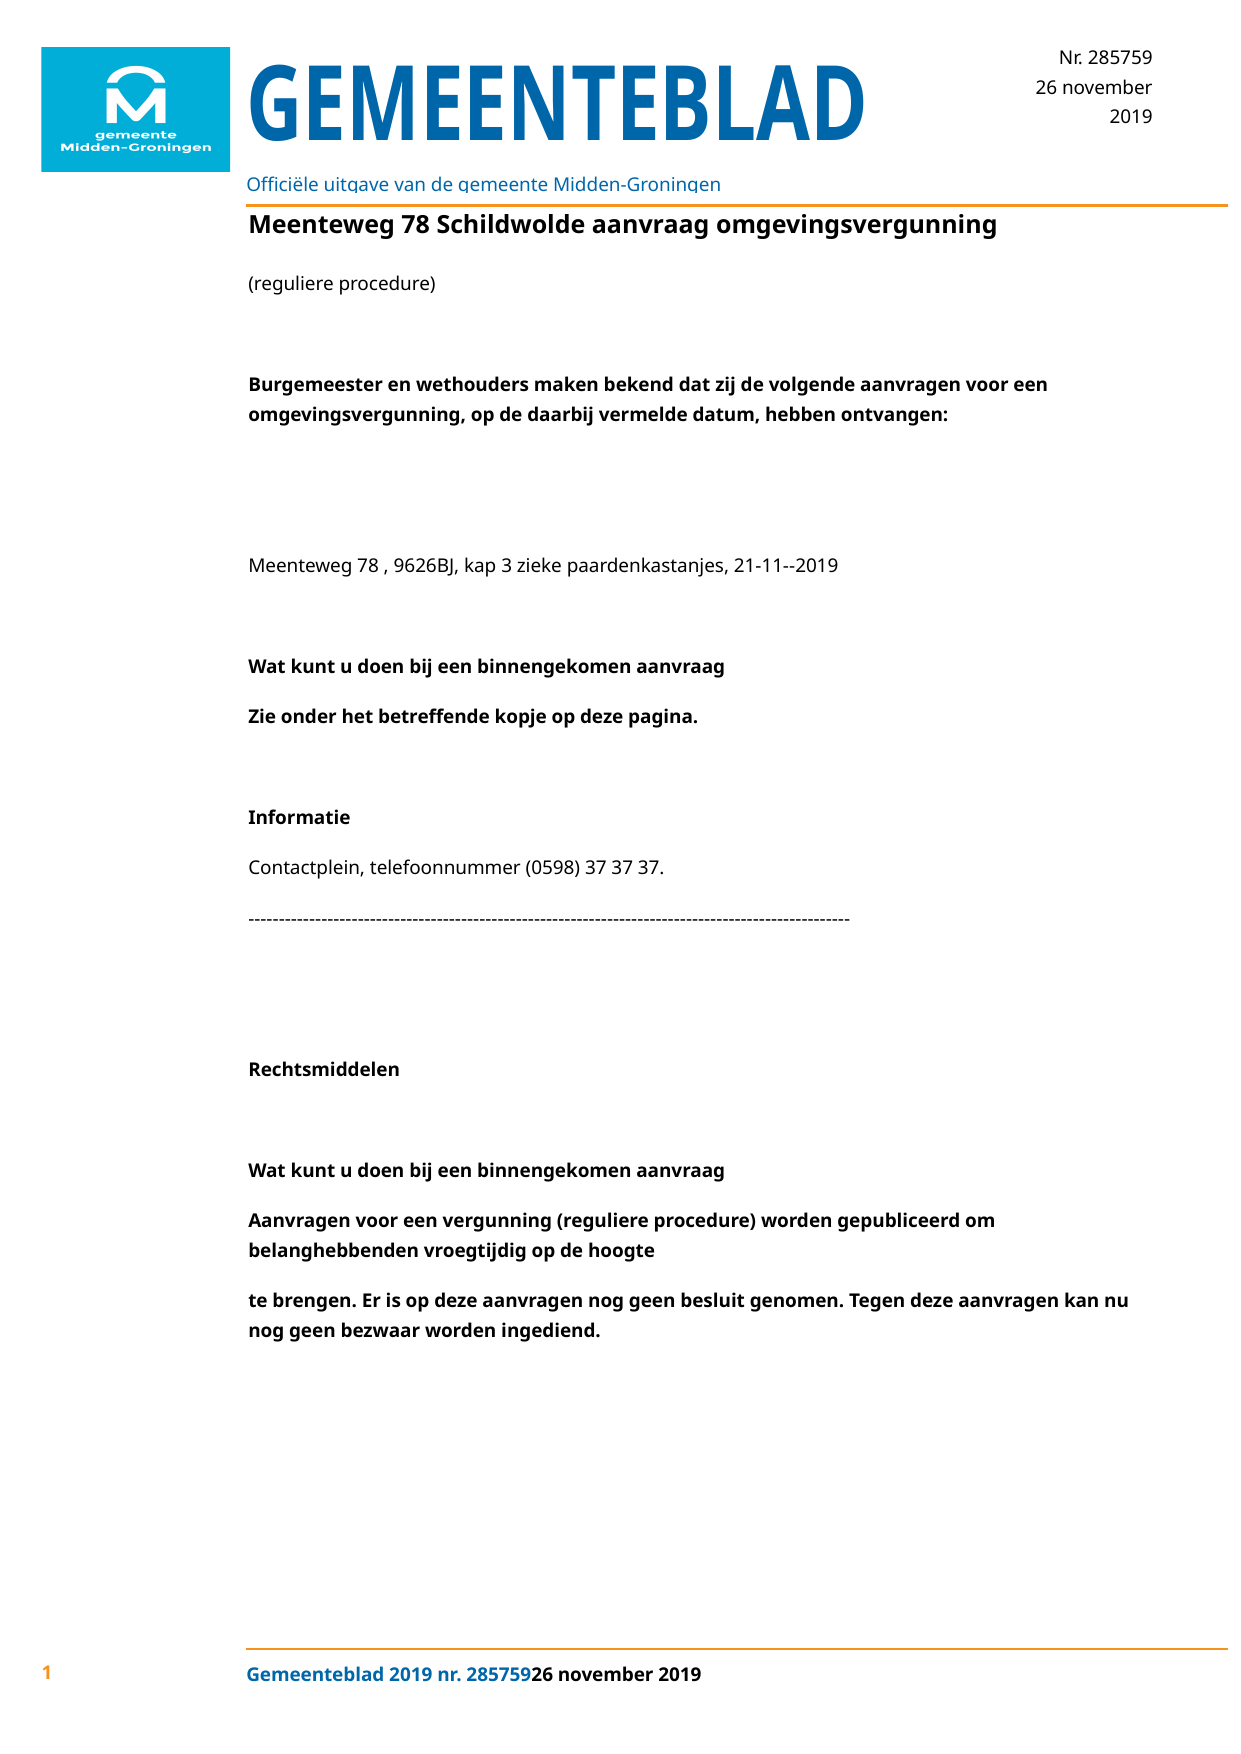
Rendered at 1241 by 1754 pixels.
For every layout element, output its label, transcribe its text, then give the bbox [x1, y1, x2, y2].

text Zie onder het betreffende kopje op deze pagina. [248, 703, 1152, 729]
text --------------------------------------------------------------------------------------------------- [248, 905, 1152, 931]
picture [107, 89, 165, 122]
text (reguliere procedure) [248, 270, 1152, 296]
text Meenteweg 78 Schildwolde aanvraag omgevingsvergunning [248, 207, 1152, 241]
text te brengen. Er is op deze aanvragen nog geen besluit genomen. Tegen deze aanvragen kan nu nog geen bezwaar worden ingediend. [248, 1287, 1152, 1343]
picture [184, 146, 190, 153]
text Contactplein, telefoonnummer (0598) 37 37 37. [248, 854, 1152, 880]
text Meenteweg 78 , 9626BJ, kap 3 zieke paardenkastanjes, 21-11--2019 [248, 552, 1152, 578]
text Wat kunt u doen bij een binnengekomen aanvraag [248, 653, 1152, 678]
picture [108, 66, 164, 82]
text Informatie [248, 804, 1152, 830]
text Burgemeester en wethouders maken bekend dat zij de volgende aanvragen voor een omgevingsvergunning, op de daarbij vermelde datum, hebben ontvangen: [248, 371, 1152, 426]
text Rechtsmiddelen [248, 1056, 1152, 1082]
text Wat kunt u doen bij een binnengekomen aanvraag [248, 1157, 1152, 1183]
text Aanvragen voor een vergunning (reguliere procedure) worden gepubliceerd om belanghebbenden vroegtijdig op de hoogte [248, 1207, 1152, 1263]
